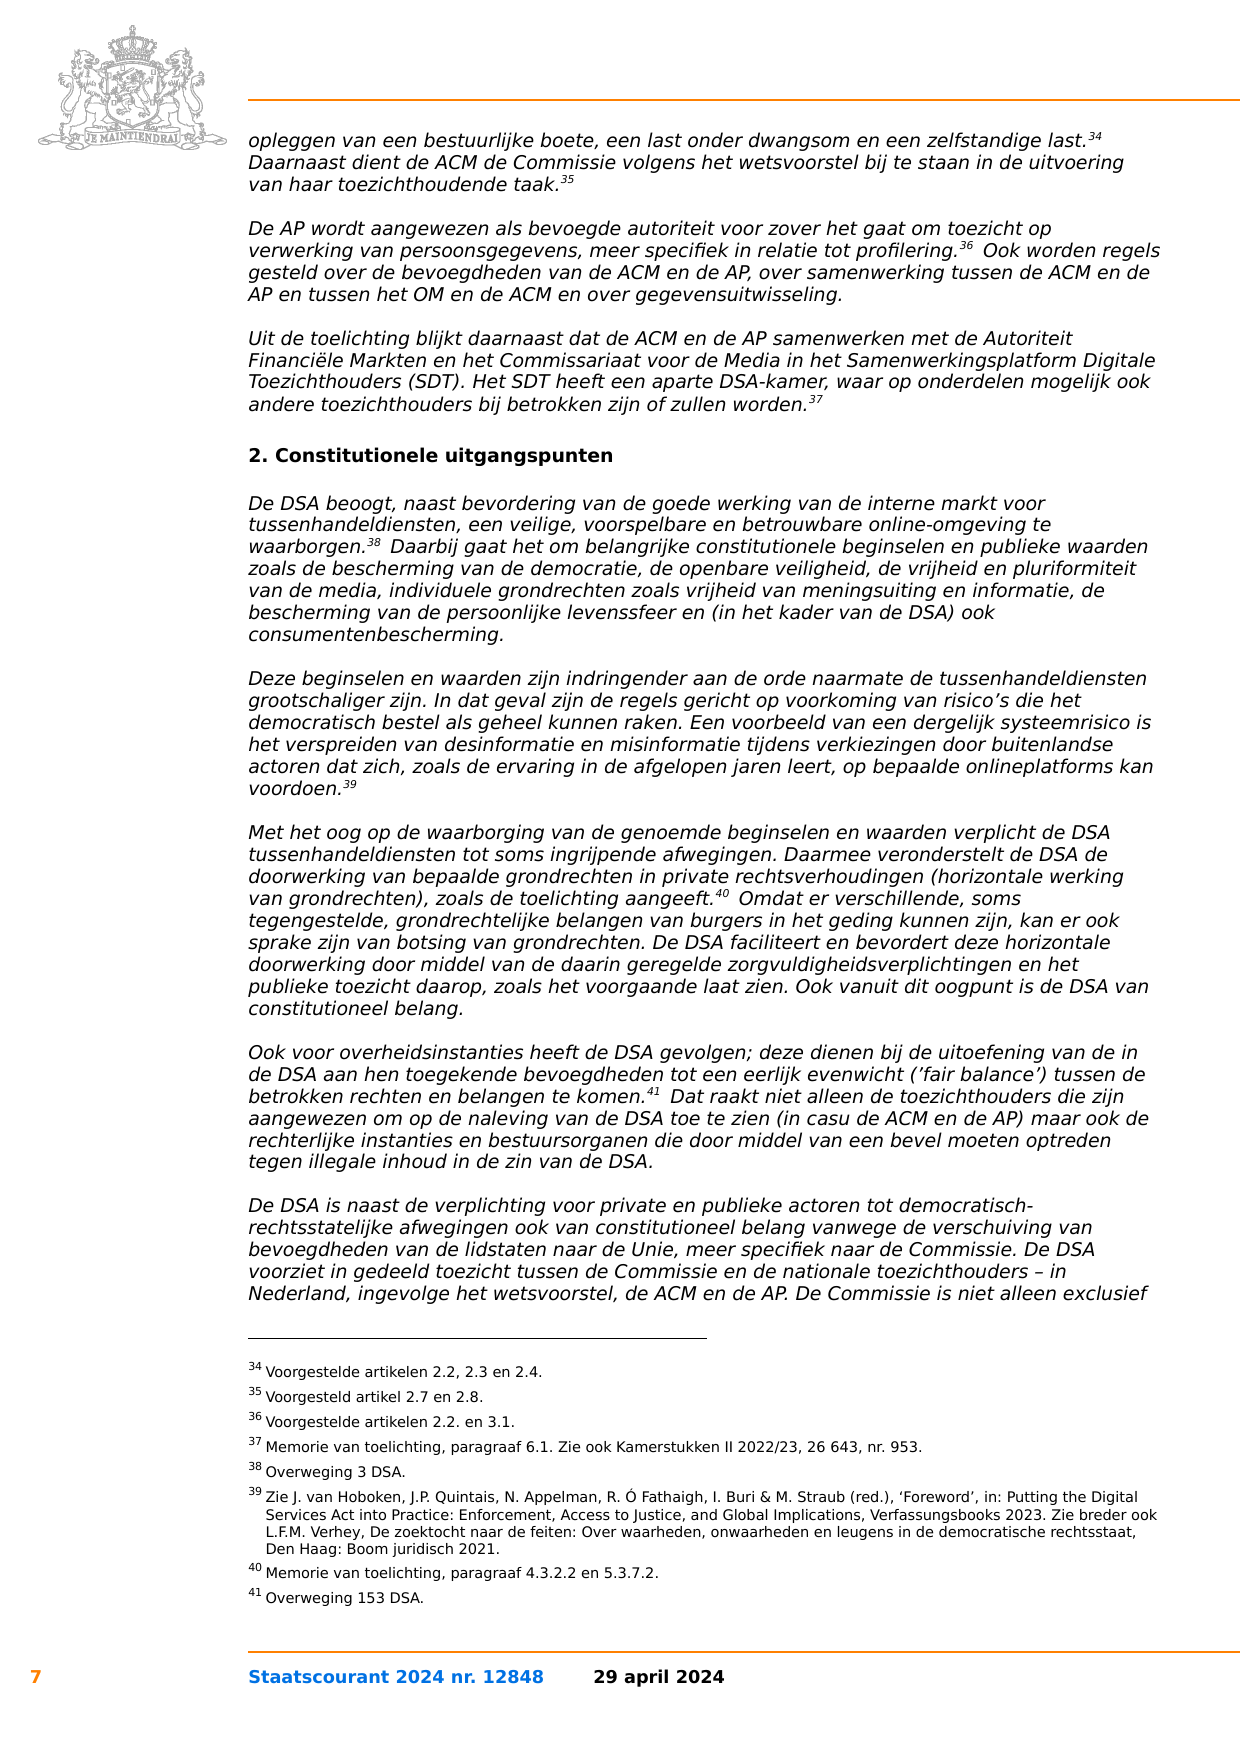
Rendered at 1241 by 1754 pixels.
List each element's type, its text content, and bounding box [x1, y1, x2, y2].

text Zie J. van Hoboken, J.P. Quintais, N. Appelman, R. Ó Fathaigh, I. Buri & M. Straub (red.), ‘Foreword’, in: Putting the Digital Services Act into Practice: Enforcement, Access to Justice, and Global Implications, Verfassungsbooks 2023. Zie breder ook L.F.M. Verhey, De zoektocht naar de feiten: Over waarheden, onwaarheden en leugens in de democratische rechtsstaat, Den Haag: Boom juridisch 2021. [248, 1485, 1163, 1558]
text Memorie van toelichting, paragraaf 6.1. Zie ook Kamerstukken II 2022/23, 26 643, nr. 953. [248, 1435, 1163, 1457]
subtitle 2. Constitutionele uitgangspunten [248, 445, 1163, 467]
text Overweging 153 DSA. [248, 1586, 1163, 1608]
text Uit de toelichting blijkt daarnaast dat de ACM en de AP samenwerken met de Autoriteit Financiële Markten en het Commissariaat voor de Media in het Samenwerkingsplatform Digitale Toezichthouders (SDT). Het SDT heeft een aparte DSA-kamer, waar op onderdelen mogelijk ook andere toezichthouders bij betrokken zijn of zullen worden. [248, 327, 1163, 415]
text Voorgestelde artikelen 2.2, 2.3 en 2.4. [248, 1360, 1163, 1382]
text Deze beginselen en waarden zijn indringender aan de orde naarmate de tussenhandeldiensten grootschaliger zijn. In dat geval zijn de regels gericht op voorkoming van risico’s die het democratisch bestel als geheel kunnen raken. Een voorbeeld van een dergelijk systeemrisico is het verspreiden van desinformatie en misinformatie tijdens verkiezingen door buitenlandse actoren dat zich, zoals de ervaring in de afgelopen jaren leert, op bepaalde onlineplatforms kan voordoen. [248, 668, 1163, 800]
text opleggen van een bestuurlijke boete, een last onder dwangsom en een zelfstandige last. Daarnaast dient de ACM de Commissie volgens het wetsvoorstel bij te staan in de uitvoering van haar toezichthoudende taak. [248, 130, 1163, 196]
text Voorgestelde artikelen 2.2. en 3.1. [248, 1410, 1163, 1432]
text Ook voor overheidsinstanties heeft de DSA gevolgen; deze dienen bij de uitoefening van de in de DSA aan hen toegekende bevoegdheden tot een eerlijk evenwicht (’fair balance’) tussen de betrokken rechten en belangen te komen. Dat raakt niet alleen de toezichthouders die zijn aangewezen om op de naleving van de DSA toe te zien (in casu de ACM en de AP) maar ook de rechterlijke instanties en bestuursorganen die door middel van een bevel moeten optreden tegen illegale inhoud in de zin van de DSA. [248, 1042, 1163, 1173]
picture [38, 25, 227, 150]
text De DSA is naast de verplichting voor private en publieke actoren tot democratisch-rechtsstatelijke afwegingen ook van constitutioneel belang vanwege de verschuiving van bevoegdheden van de lidstaten naar de Unie, meer specifiek naar de Commissie. De DSA voorziet in gedeeld toezicht tussen de Commissie en de nationale toezichthouders – in Nederland, ingevolge het wetsvoorstel, de ACM en de AP. De Commissie is niet alleen exclusief [248, 1195, 1163, 1305]
text De AP wordt aangewezen als bevoegde autoriteit voor zover het gaat om toezicht op verwerking van persoonsgegevens, meer specifiek in relatie tot profilering. Ook worden regels gesteld over de bevoegdheden van de ACM en de AP, over samenwerking tussen de ACM en de AP en tussen het OM en de ACM en over gegevensuitwisseling. [248, 218, 1163, 306]
text Met het oog op de waarborging van de genoemde beginselen en waarden verplicht de DSA tussenhandeldiensten tot soms ingrijpende afwegingen. Daarmee veronderstelt de DSA de doorwerking van bepaalde grondrechten in private rechtsverhoudingen (horizontale werking van grondrechten), zoals de toelichting aangeeft. Omdat er verschillende, soms tegengestelde, grondrechtelijke belangen van burgers in het geding kunnen zijn, kan er ook sprake zijn van botsing van grondrechten. De DSA faciliteert en bevordert deze horizontale doorwerking door middel van de daarin geregelde zorgvuldigheidsverplichtingen en het publieke toezicht daarop, zoals het voorgaande laat zien. Ook vanuit dit oogpunt is de DSA van constitutioneel belang. [248, 822, 1163, 1020]
text Voorgesteld artikel 2.7 en 2.8. [248, 1385, 1163, 1407]
text Overweging 3 DSA. [248, 1460, 1163, 1482]
text De DSA beoogt, naast bevordering van de goede werking van de interne markt voor tussenhandeldiensten, een veilige, voorspelbare en betrouwbare online-omgeving te waarborgen. Daarbij gaat het om belangrijke constitutionele beginselen en publieke waarden zoals de bescherming van de democratie, de openbare veiligheid, de vrijheid en pluriformiteit van de media, individuele grondrechten zoals vrijheid van meningsuiting en informatie, de bescherming van de persoonlijke levenssfeer en (in het kader van de DSA) ook consumentenbescherming. [248, 492, 1163, 646]
text Memorie van toelichting, paragraaf 4.3.2.2 en 5.3.7.2. [248, 1561, 1163, 1583]
